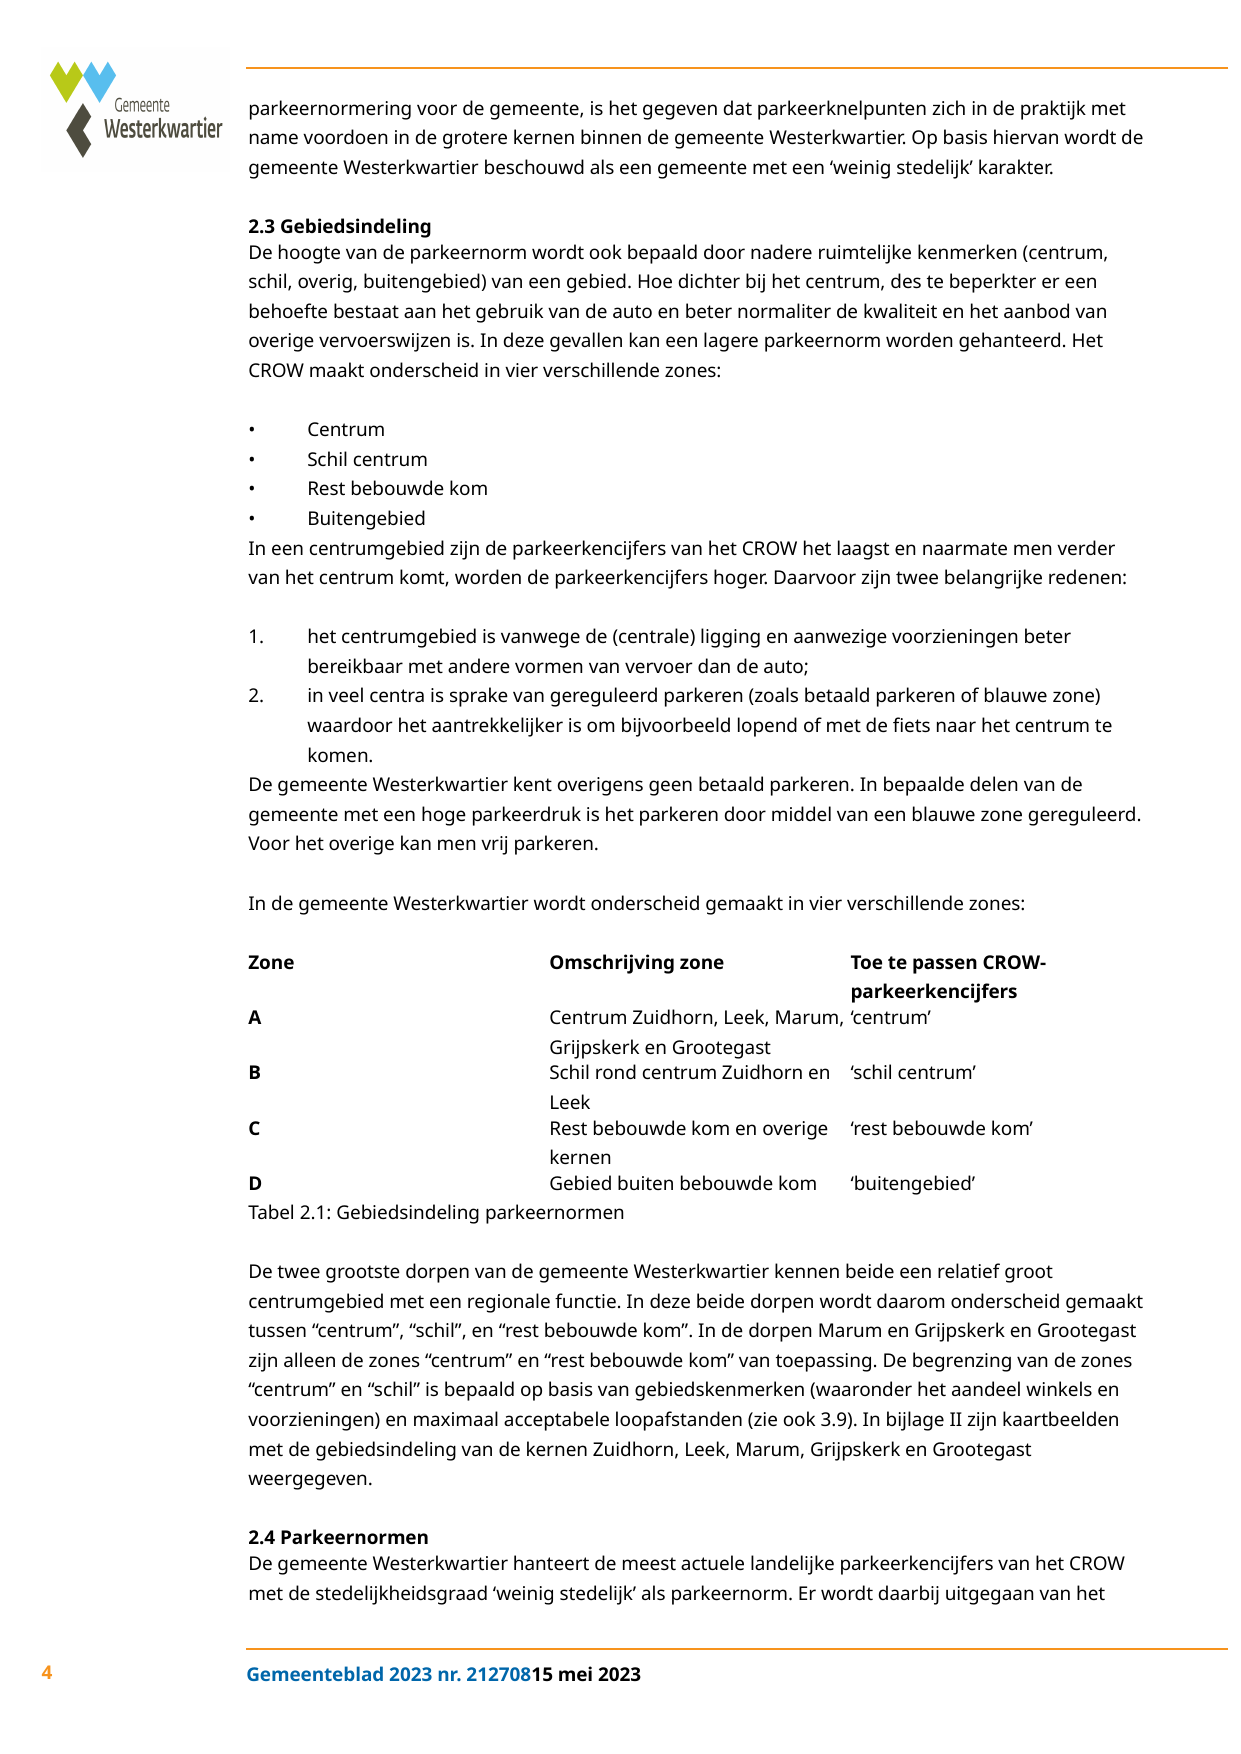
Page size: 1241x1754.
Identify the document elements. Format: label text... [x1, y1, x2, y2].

table_header Omschrijving zone [549, 949, 850, 1004]
table_cell Rest bebouwde kom en overige kernen [549, 1115, 850, 1170]
table_cell Gebied buiten bebouwde kom [549, 1170, 850, 1196]
table_cell ‘centrum’ [850, 1004, 1152, 1059]
text Tabel 2.1: Gebiedsindeling parkeernormen [248, 1199, 1152, 1225]
list in veel centra is sprake van gereguleerd parkeren (zoals betaald parkeren of blauwe zone) waardoor het aantrekkelijker is om bijvoorbeeld lopend of met de fiets naar het centrum te komen. [248, 683, 1152, 767]
table_cell A [248, 1004, 549, 1059]
text De twee grootste dorpen van de gemeente Westerkwartier kennen beide een relatief groot centrumgebied met een regionale functie. In deze beide dorpen wordt daarom onderscheid gemaakt tussen “centrum”, “schil”, en “rest bebouwde kom”. In de dorpen Marum en Grijpskerk en Grootegast zijn alleen de zones “centrum” en “rest bebouwde kom” van toepassing. De begrenzing van de zones “centrum” en “schil” is bepaald op basis van gebiedskenmerken (waaronder het aandeel winkels en voorzieningen) en maximaal acceptabele loopafstanden (zie ook 3.9). In bijlage II zijn kaartbeelden met de gebiedsindeling van de kernen Zuidhorn, Leek, Marum, Grijpskerk en Grootegast weergegeven. [248, 1258, 1152, 1491]
text De gemeente Westerkwartier kent overigens geen betaald parkeren. In bepaalde delen van de gemeente met een hoge parkeerdruk is het parkeren door middel van een blauwe zone gereguleerd. Voor het overige kan men vrij parkeren. [248, 771, 1152, 856]
list het centrumgebied is vanwege de (centrale) ligging en aanwezige voorzieningen beter bereikbaar met andere vormen van vervoer dan de auto; [248, 623, 1152, 679]
list Centrum [248, 416, 1152, 442]
table_cell ‘schil centrum’ [850, 1060, 1152, 1115]
text 2.4 Parkeernormen [248, 1524, 1152, 1550]
table_cell D [248, 1170, 549, 1196]
text In een centrumgebied zijn de parkeerkencijfers van het CROW het laagst en naarmate men verder van het centrum komt, worden de parkeerkencijfers hoger. Daarvoor zijn twee belangrijke redenen: [248, 535, 1152, 590]
list Buitengebied [248, 505, 1152, 531]
table_cell Centrum Zuidhorn, Leek, Marum, Grijpskerk en Grootegast [549, 1004, 850, 1059]
text In de gemeente Westerkwartier wordt onderscheid gemaakt in vier verschillende zones: [248, 890, 1152, 915]
picture [41, 47, 231, 172]
table_cell Schil rond centrum Zuidhorn en Leek [549, 1060, 850, 1115]
list Schil centrum [248, 446, 1152, 472]
table_header Zone [248, 949, 549, 1004]
list Rest bebouwde kom [248, 476, 1152, 501]
text De hoogte van de parkeernorm wordt ook bepaald door nadere ruimtelijke kenmerken (centrum, schil, overig, buitengebied) van een gebied. Hoe dichter bij het centrum, des te beperkter er een behoefte bestaat aan het gebruik van de auto en beter normaliter de kwaliteit en het aanbod van overige vervoerswijzen is. In deze gevallen kan een lagere parkeernorm worden gehanteerd. Het CROW maakt onderscheid in vier verschillende zones: [248, 239, 1152, 383]
text De gemeente Westerkwartier hanteert de meest actuele landelijke parkeerkencijfers van het CROW met de stedelijkheidsgraad ‘weinig stedelijk’ als parkeernorm. Er wordt daarbij uitgegaan van het [248, 1550, 1152, 1606]
table_cell ‘rest bebouwde kom’ [850, 1115, 1152, 1170]
table_cell ‘buitengebied’ [850, 1170, 1152, 1196]
text 2.3 Gebiedsindeling [248, 213, 1152, 239]
table_cell C [248, 1115, 549, 1170]
table_header Toe te passen CROW-parkeerkencijfers [850, 949, 1152, 1004]
text parkeernormering voor de gemeente, is het gegeven dat parkeerknelpunten zich in de praktijk met name voordoen in de grotere kernen binnen de gemeente Westerkwartier. Op basis hiervan wordt de gemeente Westerkwartier beschouwd als een gemeente met een ‘weinig stedelijk’ karakter. [248, 95, 1152, 180]
table_cell B [248, 1060, 549, 1115]
